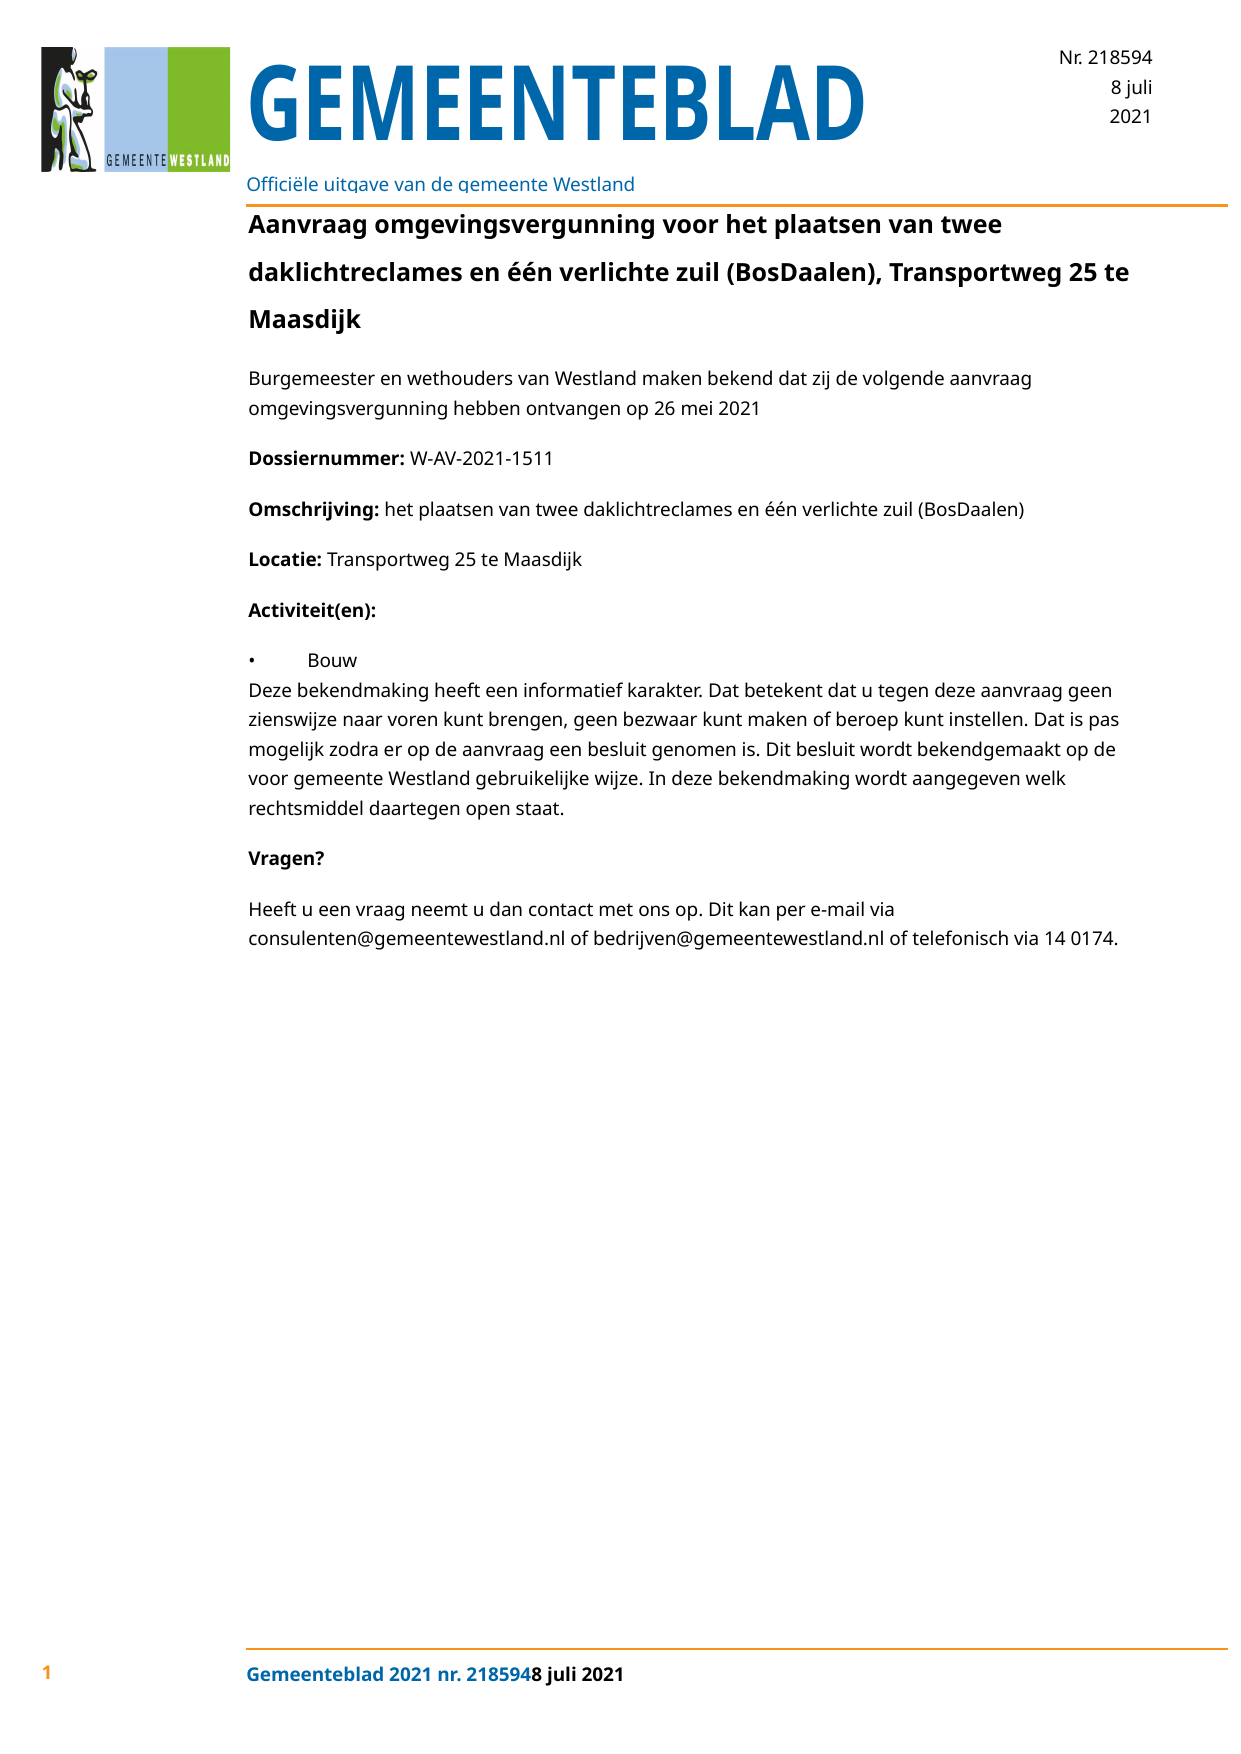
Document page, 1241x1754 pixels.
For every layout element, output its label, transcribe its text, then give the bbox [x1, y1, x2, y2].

picture [41, 47, 231, 172]
text Omschrijving: het plaatsen van twee daklichtreclames en één verlichte zuil (BosDaalen) [248, 496, 1152, 522]
text Locatie: Transportweg 25 te Maasdijk [248, 546, 1152, 572]
text Deze bekendmaking heeft een informatief karakter. Dat betekent dat u tegen deze aanvraag geen zienswijze naar voren kunt brengen, geen bezwaar kunt maken of beroep kunt instellen. Dat is pas mogelijk zodra er op de aanvraag een besluit genomen is. Dit besluit wordt bekendgemaakt op de voor gemeente Westland gebruikelijke wijze. In deze bekendmaking wordt aangegeven welk rechtsmiddel daartegen open staat. [248, 677, 1152, 821]
text Vragen? [248, 846, 1152, 871]
text Activiteit(en): [248, 597, 1152, 622]
text Heeft u een vraag neemt u dan contact met ons op. Dit kan per e-mail via consulenten@gemeentewestland.nl of bedrijven@gemeentewestland.nl of telefonisch via 14 0174. [248, 896, 1152, 951]
text Aanvraag omgevingsvergunning voor het plaatsen van twee daklichtreclames en één verlichte zuil (BosDaalen), Transportweg 25 te Maasdijk [248, 207, 1152, 336]
text Dossiernummer: W-AV-2021-1511 [248, 446, 1152, 471]
text Burgemeester en wethouders van Westland maken bekend dat zij de volgende aanvraag omgevingsvergunning hebben ontvangen op 26 mei 2021 [248, 366, 1152, 421]
list Bouw [248, 647, 1152, 673]
